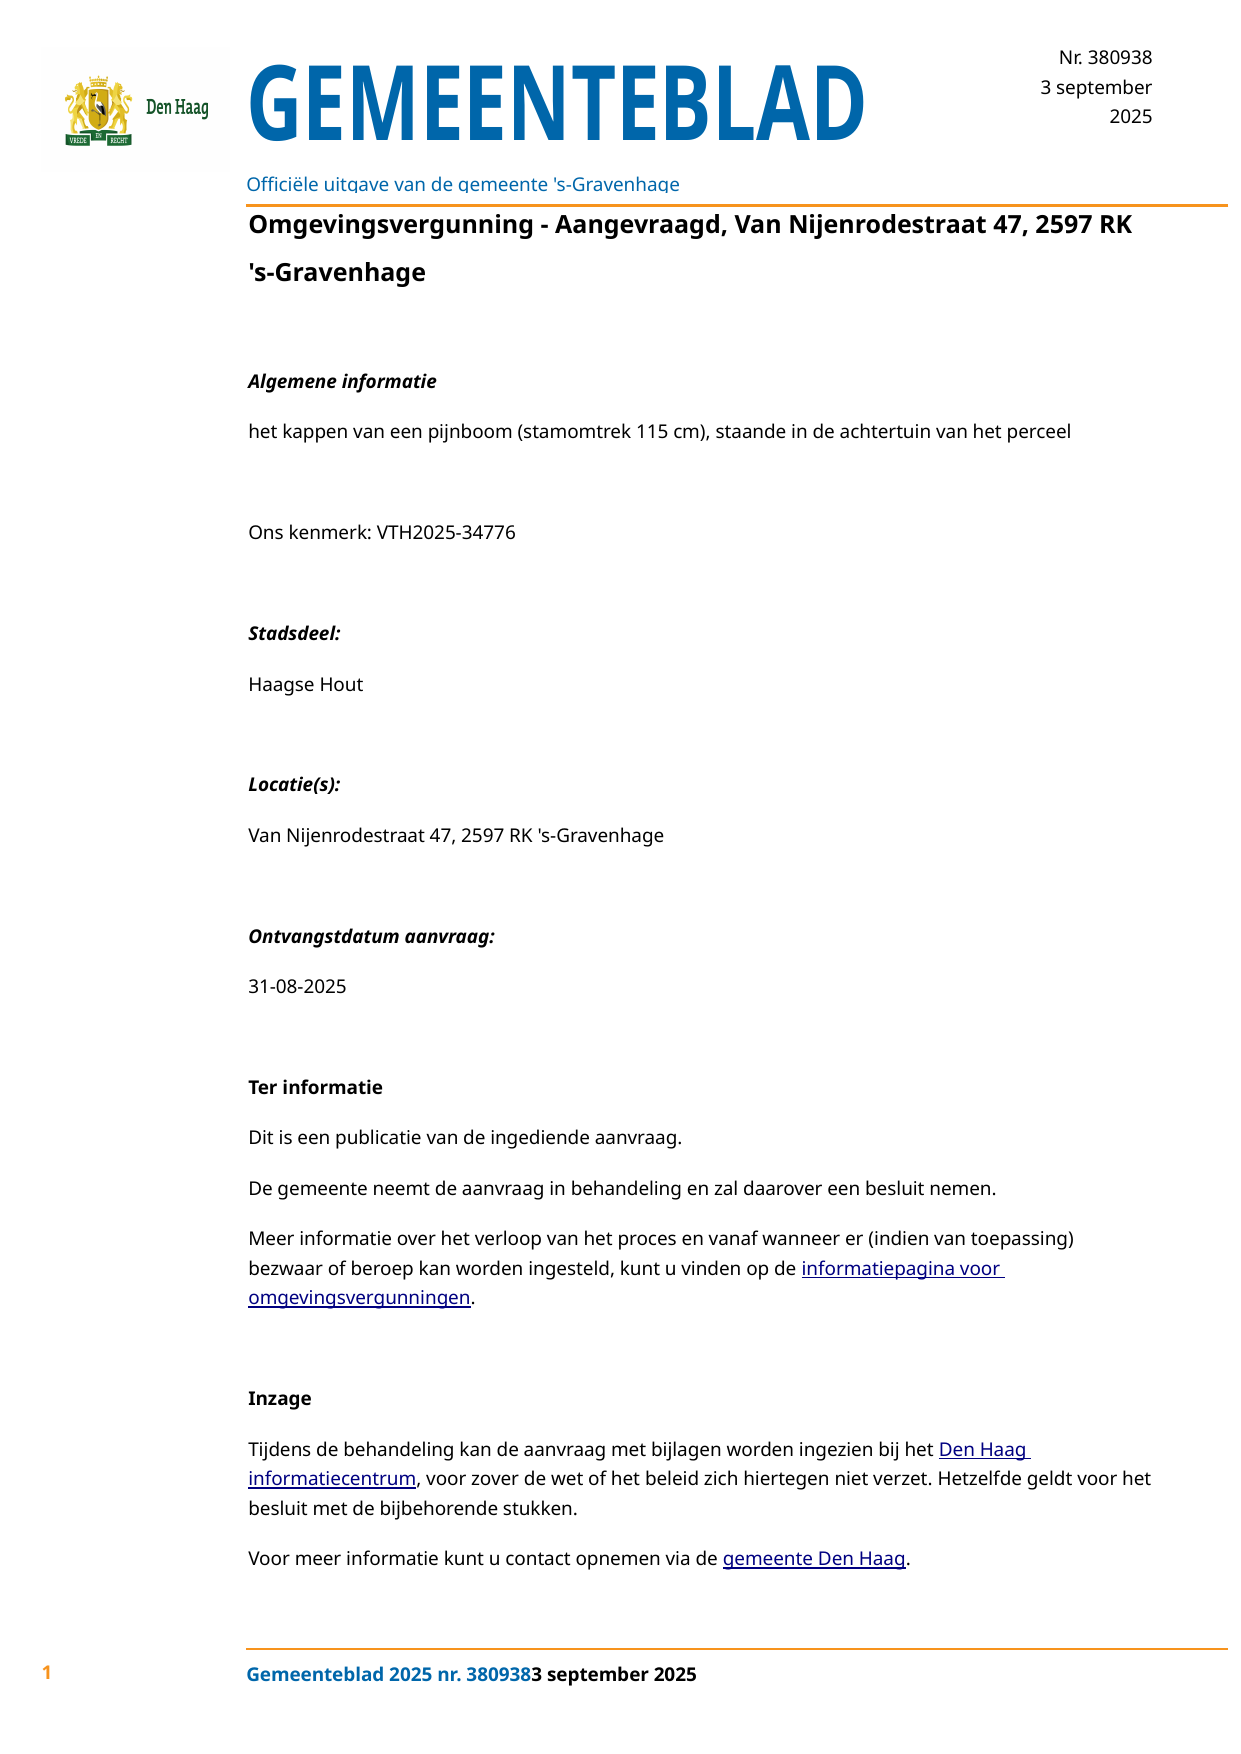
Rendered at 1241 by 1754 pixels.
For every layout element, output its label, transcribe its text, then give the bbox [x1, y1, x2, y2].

text Ter informatie [248, 1074, 1152, 1100]
text Dit is een publicatie van de ingediende aanvraag. [248, 1124, 1152, 1150]
text Ontvangstdatum aanvraag: [248, 923, 1152, 949]
text het kappen van een pijnboom (stamomtrek 115 cm), staande in de achtertuin van het perceel [248, 419, 1152, 444]
text De gemeente neemt de aanvraag in behandeling en zal daarover een besluit nemen. [248, 1175, 1152, 1201]
text Omgevingsvergunning - Aangevraagd, Van Nijenrodestraat 47, 2597 RK 's-Gravenhage [248, 207, 1152, 288]
text Tijdens de behandeling kan de aanvraag met bijlagen worden ingezien bij het Den Haag informatiecentrum, voor zover de wet of het beleid zich hiertegen niet verzet. Hetzelfde geldt voor het besluit met de bijbehorende stukken. [248, 1436, 1152, 1521]
text Van Nijenrodestraat 47, 2597 RK 's-Gravenhage [248, 822, 1152, 848]
text Ons kenmerk: VTH2025-34776 [248, 519, 1152, 545]
text Inzage [248, 1385, 1152, 1411]
text Algemene informatie [248, 368, 1152, 394]
picture [41, 47, 231, 172]
text Voor meer informatie kunt u contact opnemen via de gemeente Den Haag. [248, 1545, 1152, 1571]
text 31-08-2025 [248, 973, 1152, 999]
text Locatie(s): [248, 772, 1152, 797]
text Meer informatie over het verloop van het proces en vanaf wanneer er (indien van toepassing) bezwaar of beroep kan worden ingesteld, kunt u vinden op de informatiepagina voor omgevingsvergunningen. [248, 1225, 1152, 1310]
text Haagse Hout [248, 671, 1152, 697]
text Stadsdeel: [248, 620, 1152, 646]
